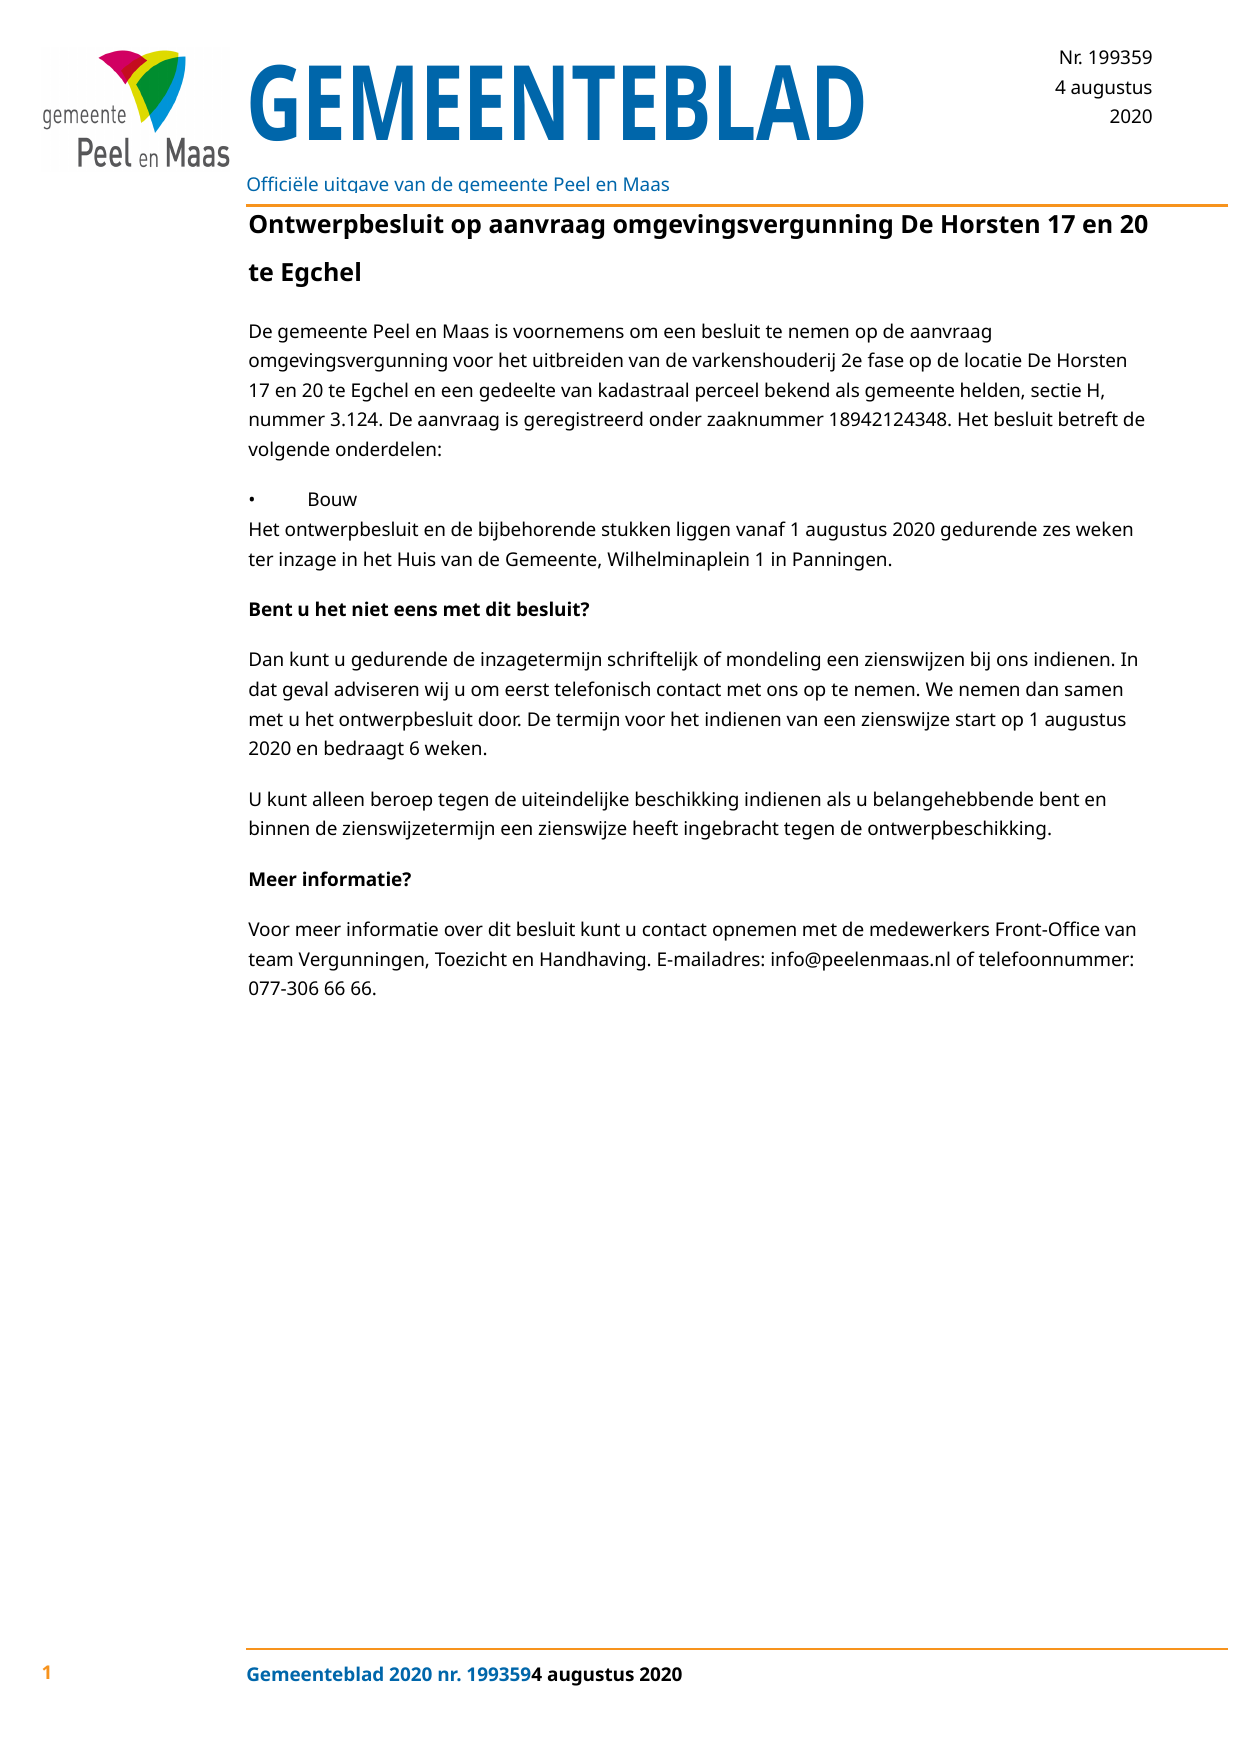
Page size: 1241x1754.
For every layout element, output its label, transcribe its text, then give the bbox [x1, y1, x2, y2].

text Voor meer informatie over dit besluit kunt u contact opnemen met de medewerkers Front-Office van team Vergunningen, Toezicht en Handhaving. E-mailadres: info@peelenmaas.nl of telefoonnummer: 077-306 66 66. [248, 916, 1152, 1001]
text U kunt alleen beroep tegen de uiteindelijke beschikking indienen als u belangehebbende bent en binnen de zienswijzetermijn een zienswijze heeft ingebracht tegen de ontwerpbeschikking. [248, 786, 1152, 841]
text Bent u het niet eens met dit besluit? [248, 596, 1152, 622]
text Dan kunt u gedurende de inzagetermijn schriftelijk of mondeling een zienswijzen bij ons indienen. In dat geval adviseren wij u om eerst telefonisch contact met ons op te nemen. We nemen dan samen met u het ontwerpbesluit door. De termijn voor het indienen van een zienswijze start op 1 augustus 2020 en bedraagt 6 weken. [248, 647, 1152, 761]
text Ontwerpbesluit op aanvraag omgevingsvergunning De Horsten 17 en 20 te Egchel [248, 207, 1152, 288]
text Het ontwerpbesluit en de bijbehorende stukken liggen vanaf 1 augustus 2020 gedurende zes weken ter inzage in het Huis van de Gemeente, Wilhelminaplein 1 in Panningen. [248, 516, 1152, 572]
picture [41, 47, 231, 172]
text De gemeente Peel en Maas is voornemens om een besluit te nemen op de aanvraag omgevingsvergunning voor het uitbreiden van de varkenshouderij 2e fase op de locatie De Horsten 17 en 20 te Egchel en een gedeelte van kadastraal perceel bekend als gemeente helden, sectie H, nummer 3.124. De aanvraag is geregistreerd onder zaaknummer 18942124348. Het besluit betreft de volgende onderdelen: [248, 318, 1152, 462]
list Bouw [248, 487, 1152, 512]
text Meer informatie? [248, 866, 1152, 892]
